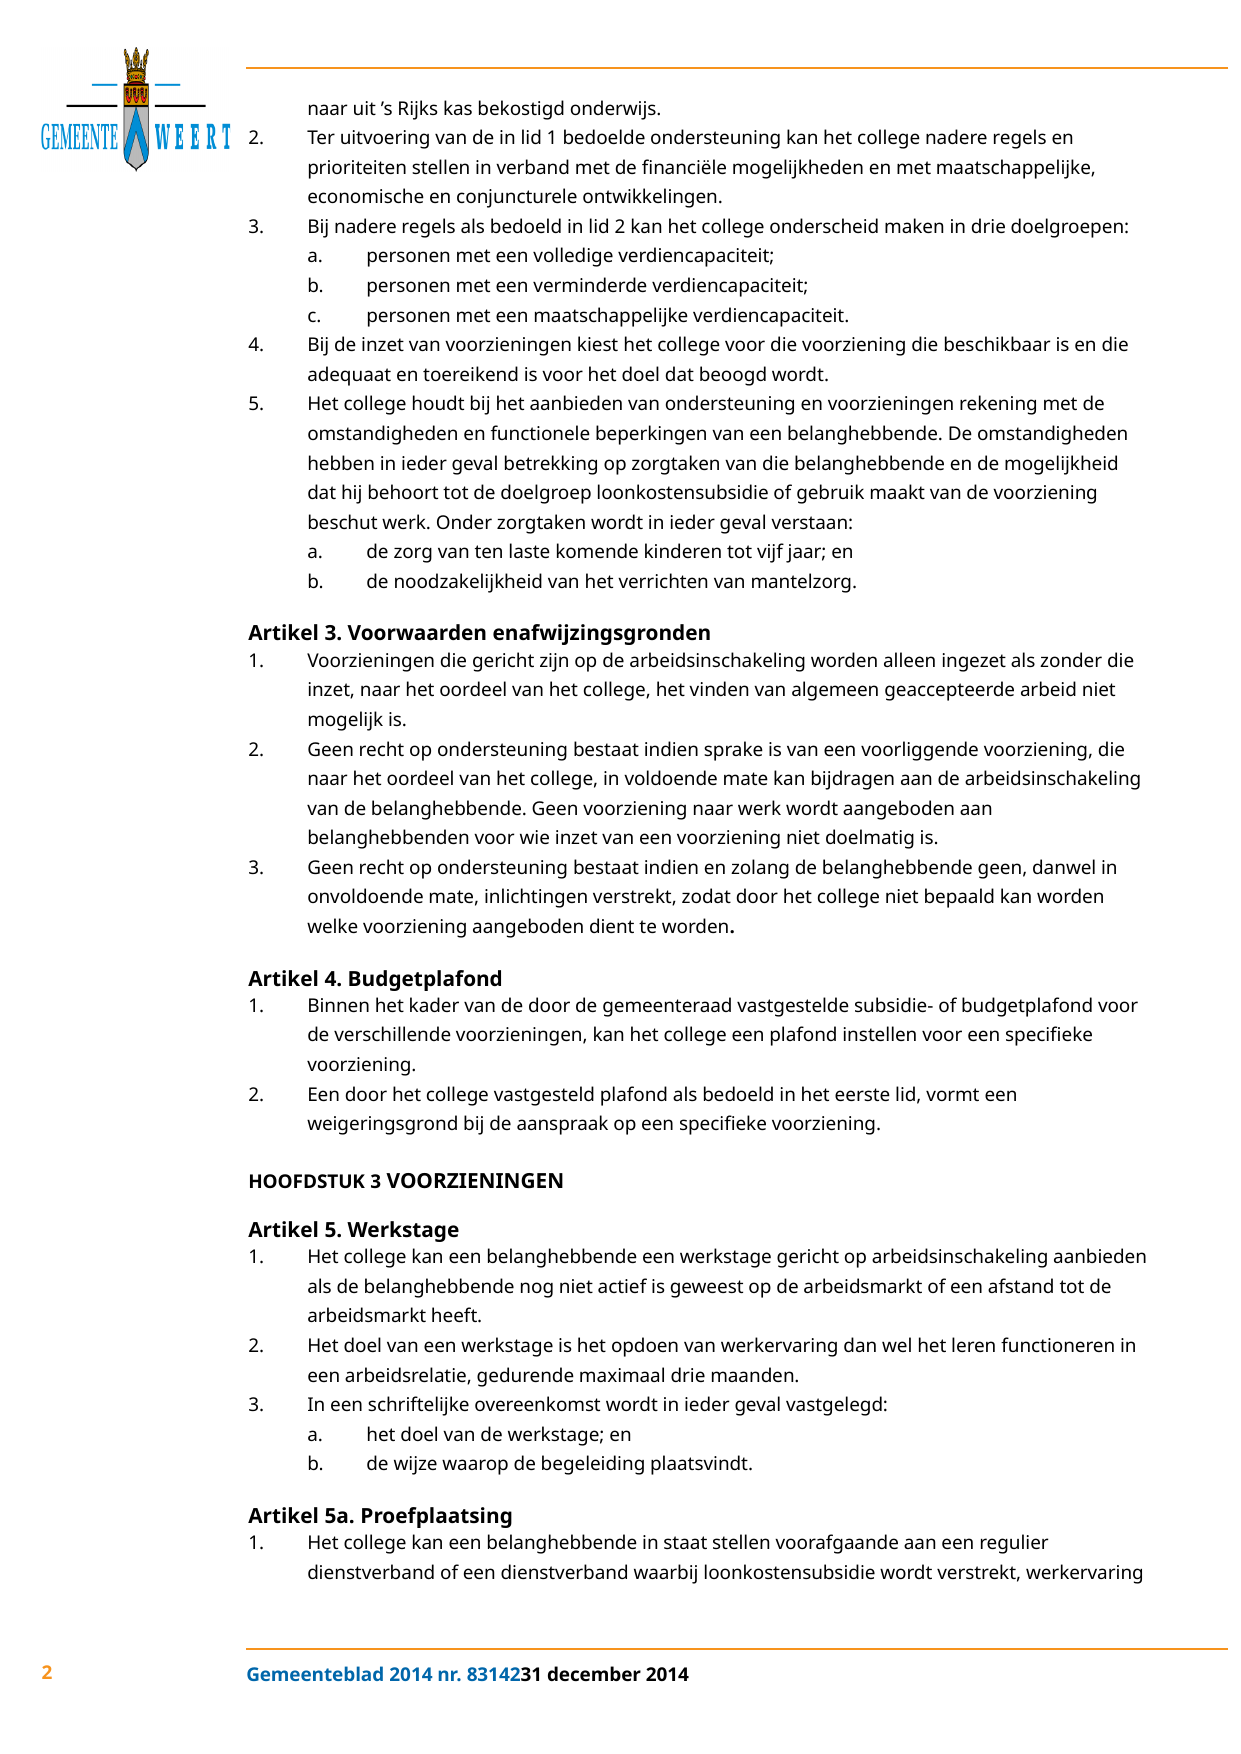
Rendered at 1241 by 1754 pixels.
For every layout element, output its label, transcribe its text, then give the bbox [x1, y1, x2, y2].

list Het college houdt bij het aanbieden van ondersteuning en voorzieningen rekening met de omstandigheden en functionele beperkingen van een belanghebbende. De omstandigheden hebben in ieder geval betrekking op zorgtaken van die belanghebbende en de mogelijkheid dat hij behoort tot de doelgroep loonkostensubsidie of gebruik maakt van de voorziening beschut werk. Onder zorgtaken wordt in ieder geval verstaan: [248, 391, 1152, 535]
list Geen recht op ondersteuning bestaat indien en zolang de belanghebbende geen, danwel in onvoldoende mate, inlichtingen verstrekt, zodat door het college niet bepaald kan worden welke voorziening aangeboden dient te worden. [248, 854, 1152, 939]
list personen met een maatschappelijke verdiencapaciteit. [307, 302, 1152, 328]
list Een door het college vastgesteld plafond als bedoeld in het eerste lid, vormt een weigeringsgrond bij de aanspraak op een specifieke voorziening. [248, 1081, 1152, 1136]
list de wijze waarop de begeleiding plaatsvindt. [307, 1451, 1152, 1476]
list Voorzieningen die gericht zijn op de arbeidsinschakeling worden alleen ingezet als zonder die inzet, naar het oordeel van het college, het vinden van algemeen geaccepteerde arbeid niet mogelijk is. [248, 647, 1152, 732]
text Artikel 5. Werkstage [248, 1215, 1152, 1243]
list de noodzakelijkheid van het verrichten van mantelzorg. [307, 568, 1152, 594]
list Het college kan een belanghebbende in staat stellen voorafgaande aan een regulier dienstverband of een dienstverband waarbij loonkostensubsidie wordt verstrekt, werkervaring [248, 1529, 1152, 1585]
list Ter uitvoering van de in lid 1 bedoelde ondersteuning kan het college nadere regels en prioriteiten stellen in verband met de financiële mogelijkheden en met maatschappelijke, economische en conjuncturele ontwikkelingen. [248, 124, 1152, 209]
list de zorg van ten laste komende kinderen tot vijf jaar; en [307, 538, 1152, 564]
text Artikel 5a. Proefplaatsing [248, 1501, 1152, 1529]
list Bij nadere regels als bedoeld in lid 2 kan het college onderscheid maken in drie doelgroepen: [248, 213, 1152, 239]
list Het college kan een belanghebbende een werkstage gericht op arbeidsinschakeling aanbieden als de belanghebbende nog niet actief is geweest op de arbeidsmarkt of een afstand tot de arbeidsmarkt heeft. [248, 1243, 1152, 1328]
list In een schriftelijke overeenkomst wordt in ieder geval vastgelegd: [248, 1391, 1152, 1417]
list Geen recht op ondersteuning bestaat indien sprake is van een voorliggende voorziening, die naar het oordeel van het college, in voldoende mate kan bijdragen aan de arbeidsinschakeling van de belanghebbende. Geen voorziening naar werk wordt aangeboden aan belanghebbenden voor wie inzet van een voorziening niet doelmatig is. [248, 736, 1152, 850]
list personen met een volledige verdiencapaciteit; [307, 243, 1152, 268]
list Bij de inzet van voorzieningen kiest het college voor die voorziening die beschikbaar is en die adequaat en toereikend is voor het doel dat beoogd wordt. [248, 331, 1152, 387]
list personen met een verminderde verdiencapaciteit; [307, 272, 1152, 298]
text HOOFDSTUK 3 VOORZIENINGEN [248, 1166, 1152, 1194]
list Binnen het kader van de door de gemeenteraad vastgestelde subsidie- of budgetplafond voor de verschillende voorzieningen, kan het college een plafond instellen voor een specifieke voorziening. [248, 992, 1152, 1077]
list Het doel van een werkstage is het opdoen van werkervaring dan wel het leren functioneren in een arbeidsrelatie, gedurende maximaal drie maanden. [248, 1332, 1152, 1387]
text Artikel 3. Voorwaarden enafwijzingsgronden [248, 618, 1152, 647]
text Artikel 4. Budgetplafond [248, 964, 1152, 992]
list het doel van de werkstage; en [307, 1421, 1152, 1447]
list naar uit ’s Rijks kas bekostigd onderwijs. [248, 95, 1152, 121]
picture [41, 47, 231, 172]
